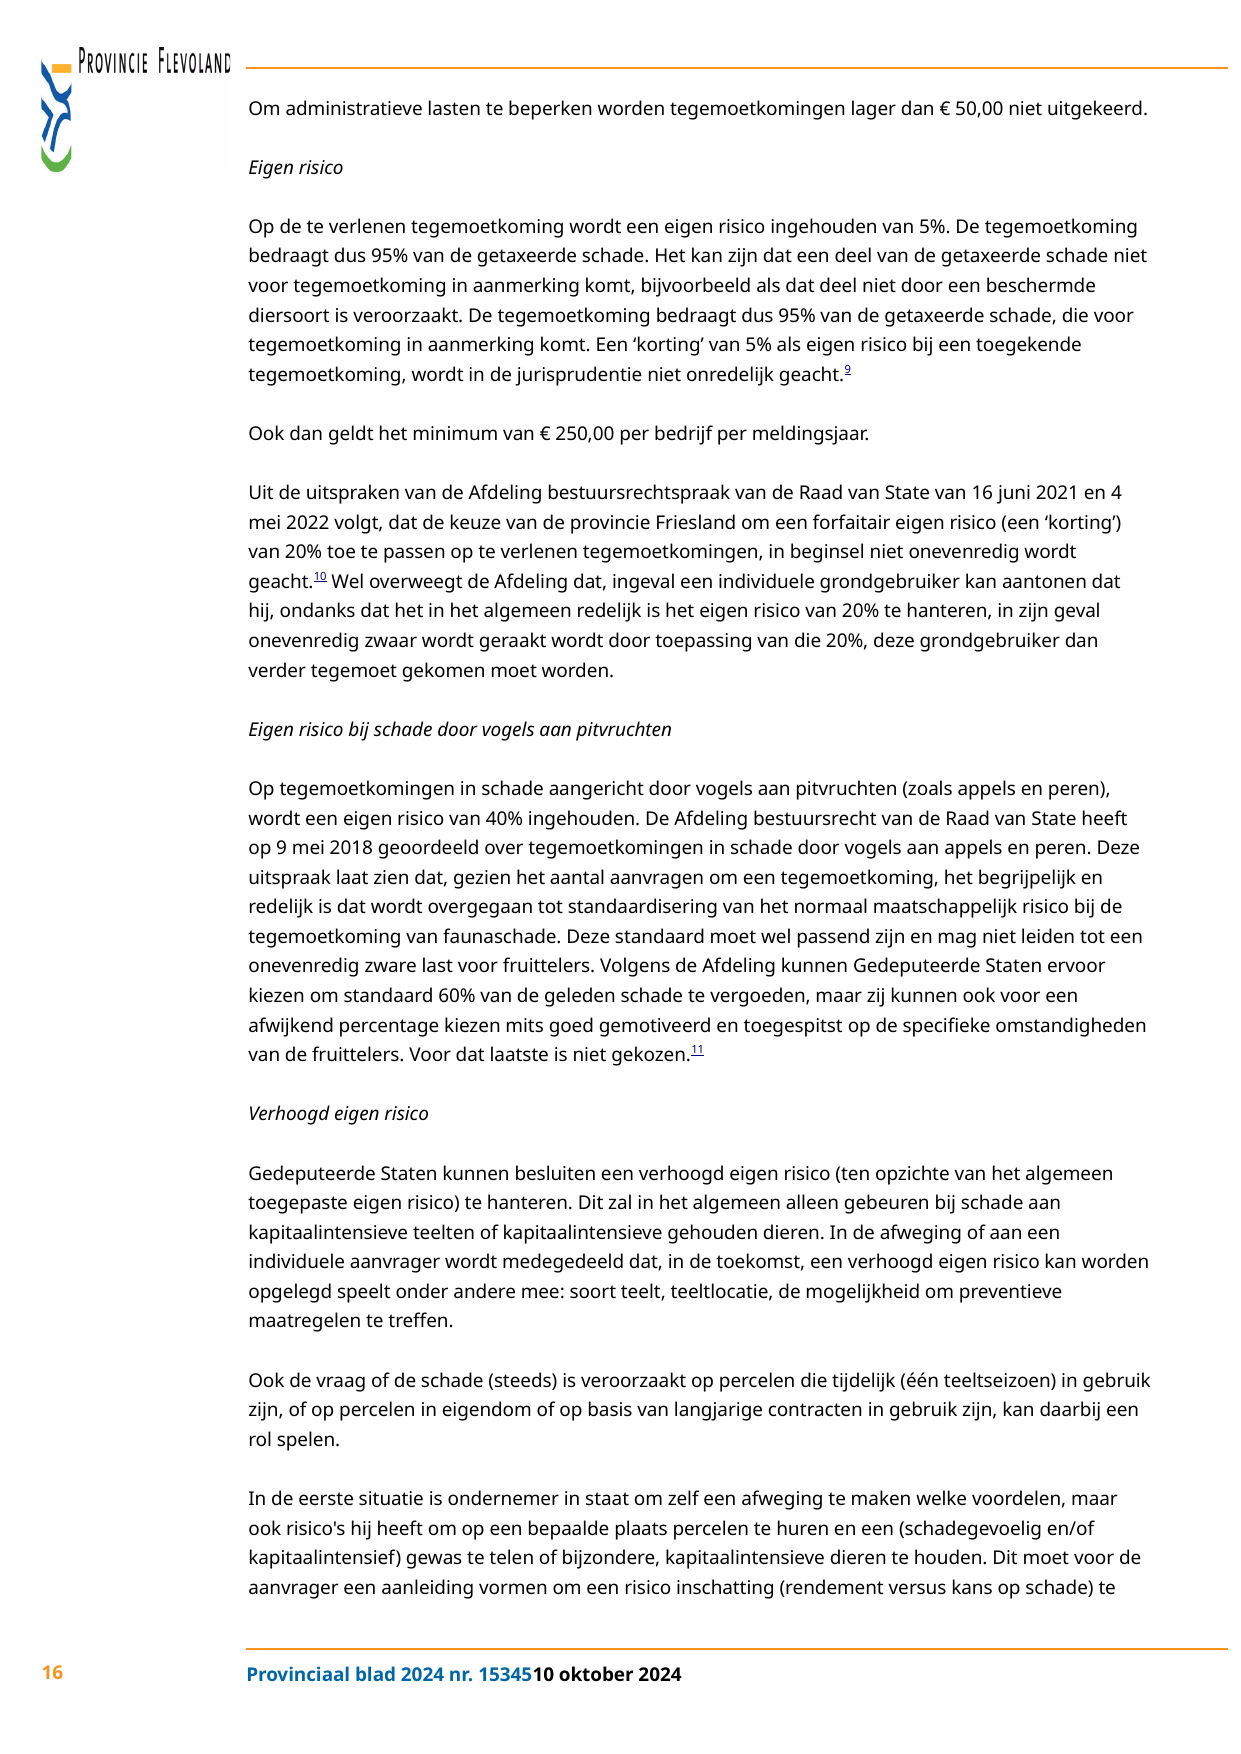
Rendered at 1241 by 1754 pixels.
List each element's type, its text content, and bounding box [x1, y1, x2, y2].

text Om administratieve lasten te beperken worden tegemoetkomingen lager dan € 50,00 niet uitgekeerd. [248, 95, 1152, 121]
text Ook de vraag of de schade (steeds) is veroorzaakt op percelen die tijdelijk (één teeltseizoen) in gebruik zijn, of op percelen in eigendom of op basis van langjarige contracten in gebruik zijn, kan daarbij een rol spelen. [248, 1367, 1152, 1452]
text Eigen risico [248, 154, 1152, 180]
text Uit de uitspraken van de Afdeling bestuursrechtspraak van de Raad van State van 16 juni 2021 en 4 mei 2022 volgt, dat de keuze van de provincie Friesland om een forfaitair eigen risico (een ‘korting’) van 20% toe te passen op te verlenen tegemoetkomingen, in beginsel niet onevenredig wordt geacht.10 Wel overweegt de Afdeling dat, ingeval een individuele grondgebruiker kan aantonen dat hij, ondanks dat het in het algemeen redelijk is het eigen risico van 20% te hanteren, in zijn geval onevenredig zwaar wordt geraakt wordt door toepassing van die 20%, deze grondgebruiker dan verder tegemoet gekomen moet worden. [248, 479, 1152, 683]
text Eigen risico bij schade door vogels aan pitvruchten [248, 716, 1152, 742]
text Gedeputeerde Staten kunnen besluiten een verhoogd eigen risico (ten opzichte van het algemeen toegepaste eigen risico) te hanteren. Dit zal in het algemeen alleen gebeuren bij schade aan kapitaalintensieve teelten of kapitaalintensieve gehouden dieren. In de afweging of aan een individuele aanvrager wordt medegedeeld dat, in de toekomst, een verhoogd eigen risico kan worden opgelegd speelt onder andere mee: soort teelt, teeltlocatie, de mogelijkheid om preventieve maatregelen te treffen. [248, 1160, 1152, 1333]
text In de eerste situatie is ondernemer in staat om zelf een afweging te maken welke voordelen, maar ook risico's hij heeft om op een bepaalde plaats percelen te huren en een (schadegevoelig en/of kapitaalintensief) gewas te telen of bijzondere, kapitaalintensieve dieren te houden. Dit moet voor de aanvrager een aanleiding vormen om een risico inschatting (rendement versus kans op schade) te [248, 1485, 1152, 1600]
text Op tegemoetkomingen in schade aangericht door vogels aan pitvruchten (zoals appels en peren), wordt een eigen risico van 40% ingehouden. De Afdeling bestuursrecht van de Raad van State heeft op 9 mei 2018 geoordeeld over tegemoetkomingen in schade door vogels aan appels en peren. Deze uitspraak laat zien dat, gezien het aantal aanvragen om een tegemoetkoming, het begrijpelijk en redelijk is dat wordt overgegaan tot standaardisering van het normaal maatschappelijk risico bij de tegemoetkoming van faunaschade. Deze standaard moet wel passend zijn en mag niet leiden tot een onevenredig zware last voor fruittelers. Volgens de Afdeling kunnen Gedeputeerde Staten ervoor kiezen om standaard 60% van de geleden schade te vergoeden, maar zij kunnen ook voor een afwijkend percentage kiezen mits goed gemotiveerd en toegespitst op de specifieke omstandigheden van de fruittelers. Voor dat laatste is niet gekozen.11 [248, 775, 1152, 1067]
text Ook dan geldt het minimum van € 250,00 per bedrijf per meldingsjaar. [248, 420, 1152, 446]
picture [41, 47, 231, 172]
text Op de te verlenen tegemoetkoming wordt een eigen risico ingehouden van 5%. De tegemoetkoming bedraagt dus 95% van de getaxeerde schade. Het kan zijn dat een deel van de getaxeerde schade niet voor tegemoetkoming in aanmerking komt, bijvoorbeeld als dat deel niet door een beschermde diersoort is veroorzaakt. De tegemoetkoming bedraagt dus 95% van de getaxeerde schade, die voor tegemoetkoming in aanmerking komt. Een ‘korting’ van 5% als eigen risico bij een toegekende tegemoetkoming, wordt in de jurisprudentie niet onredelijk geacht.9 [248, 213, 1152, 387]
text Verhoogd eigen risico [248, 1101, 1152, 1126]
